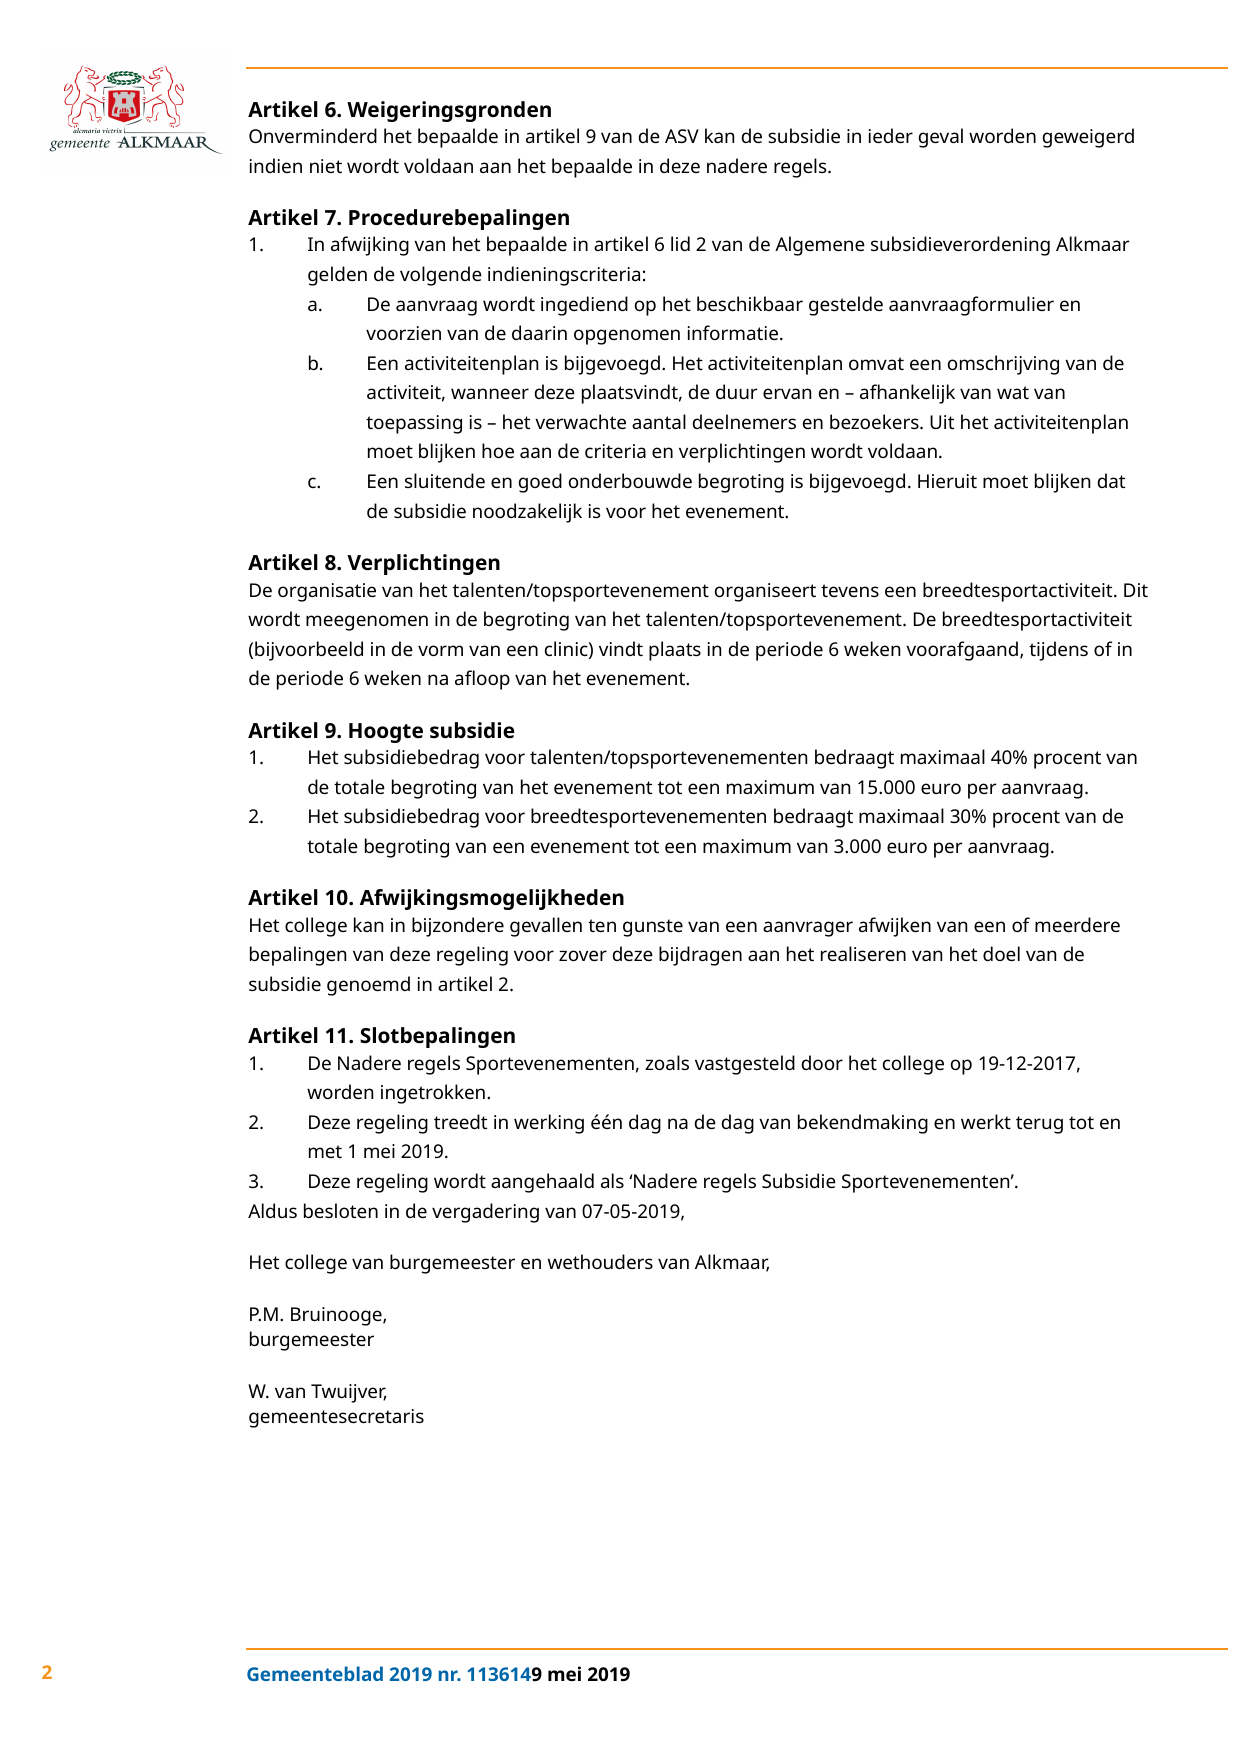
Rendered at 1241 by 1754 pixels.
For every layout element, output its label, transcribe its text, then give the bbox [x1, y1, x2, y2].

list Een sluitende en goed onderbouwde begroting is bijgevoegd. Hieruit moet blijken dat de subsidie noodzakelijk is voor het evenement. [307, 468, 1152, 524]
text Aldus besloten in de vergadering van 07-05-2019, [248, 1198, 1152, 1224]
list De aanvraag wordt ingediend op het beschikbaar gestelde aanvraagformulier en voorzien van de daarin opgenomen informatie. [307, 291, 1152, 346]
list Deze regeling wordt aangehaald als ‘Nadere regels Subsidie Sportevenementen’. [248, 1168, 1152, 1194]
text Onverminderd het bepaalde in artikel 9 van de ASV kan de subsidie in ieder geval worden geweigerd indien niet wordt voldaan aan het bepaalde in deze nadere regels. [248, 123, 1152, 178]
list De Nadere regels Sportevenementen, zoals vastgesteld door het college op 19-12-2017, worden ingetrokken. [248, 1050, 1152, 1105]
text Het college kan in bijzondere gevallen ten gunste van een aanvrager afwijken van een of meerdere bepalingen van deze regeling voor zover deze bijdragen aan het realiseren van het doel van de subsidie genoemd in artikel 2. [248, 912, 1152, 997]
text Artikel 11. Slotbepalingen [248, 1022, 1152, 1050]
text Artikel 8. Verplichtingen [248, 548, 1152, 577]
text Het college van burgemeester en wethouders van Alkmaar, [248, 1249, 1152, 1275]
text Artikel 9. Hoogte subsidie [248, 716, 1152, 744]
list Deze regeling treedt in werking één dag na de dag van bekendmaking en werkt terug tot en met 1 mei 2019. [248, 1109, 1152, 1164]
list In afwijking van het bepaalde in artikel 6 lid 2 van de Algemene subsidieverordening Alkmaar gelden de volgende indieningscriteria: [248, 232, 1152, 287]
text P.M. Bruinooge, [248, 1301, 1152, 1327]
text Artikel 10. Afwijkingsmogelijkheden [248, 883, 1152, 912]
text Artikel 7. Procedurebepalingen [248, 203, 1152, 232]
text gemeentesecretaris [248, 1404, 1152, 1429]
text De organisatie van het talenten/topsportevenement organiseert tevens een breedtesportactiviteit. Dit wordt meegenomen in de begroting van het talenten/topsportevenement. De breedtesportactiviteit (bijvoorbeeld in de vorm van een clinic) vindt plaats in de periode 6 weken voorafgaand, tijdens of in de periode 6 weken na afloop van het evenement. [248, 577, 1152, 691]
list Een activiteitenplan is bijgevoegd. Het activiteitenplan omvat een omschrijving van de activiteit, wanneer deze plaatsvindt, de duur ervan en – afhankelijk van wat van toepassing is – het verwachte aantal deelnemers en bezoekers. Uit het activiteitenplan moet blijken hoe aan de criteria en verplichtingen wordt voldaan. [307, 350, 1152, 464]
list Het subsidiebedrag voor breedtesportevenementen bedraagt maximaal 30% procent van de totale begroting van een evenement tot een maximum van 3.000 euro per aanvraag. [248, 803, 1152, 859]
text burgemeester [248, 1327, 1152, 1352]
text Artikel 6. Weigeringsgronden [248, 95, 1152, 123]
list Het subsidiebedrag voor talenten/topsportevenementen bedraagt maximaal 40% procent van de totale begroting van het evenement tot een maximum van 15.000 euro per aanvraag. [248, 744, 1152, 800]
picture [41, 47, 231, 172]
text W. van Twuijver, [248, 1378, 1152, 1404]
